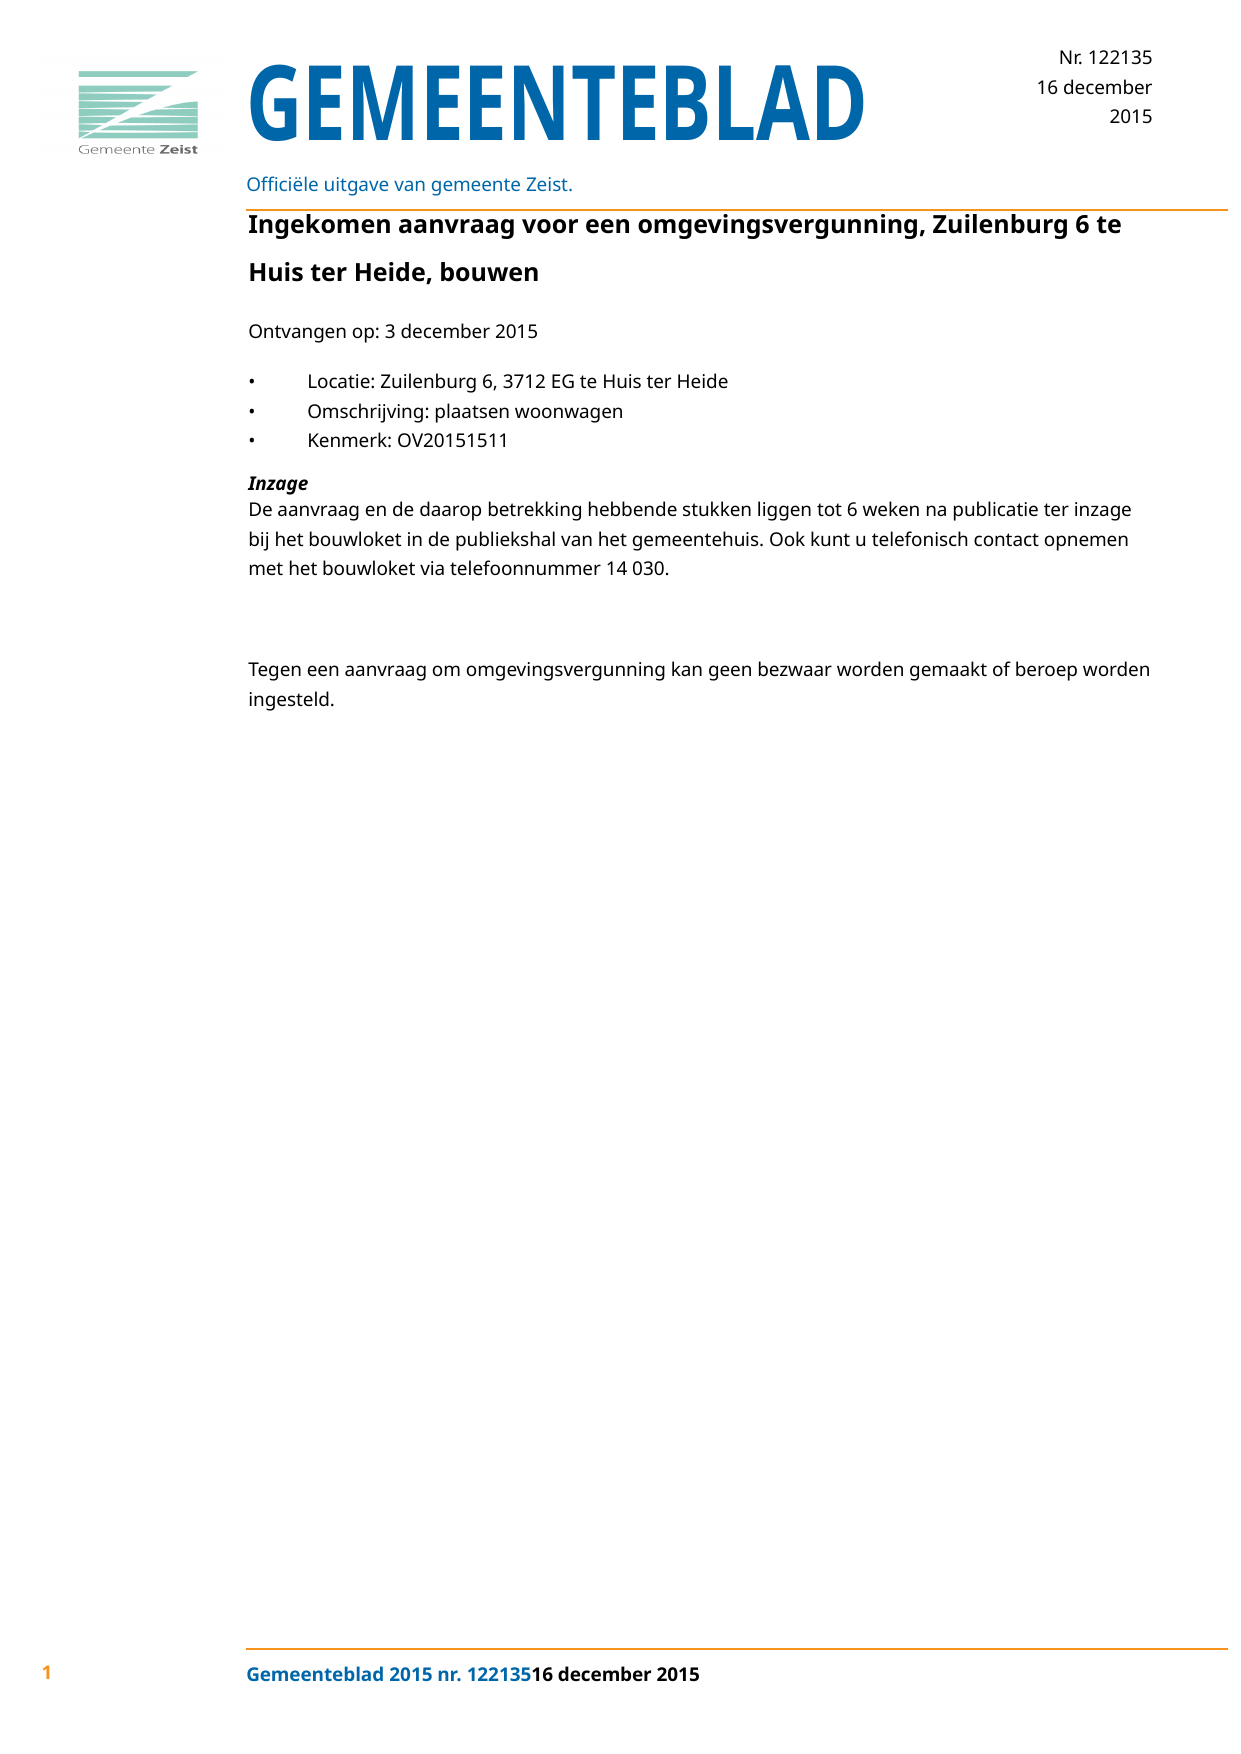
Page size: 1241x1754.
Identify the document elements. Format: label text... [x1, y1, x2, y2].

picture [41, 47, 231, 172]
text Inzage [248, 471, 1152, 496]
list Omschrijving: plaatsen woonwagen [248, 398, 1152, 424]
text De aanvraag en de daarop betrekking hebbende stukken liggen tot 6 weken na publicatie ter inzage bij het bouwloket in de publiekshal van het gemeentehuis. Ook kunt u telefonisch contact opnemen met het bouwloket via telefoonnummer 14 030. [248, 496, 1152, 581]
text Ontvangen op: 3 december 2015 [248, 318, 1152, 344]
text Tegen een aanvraag om omgevingsvergunning kan geen bezwaar worden gemaakt of beroep worden ingesteld. [248, 656, 1152, 712]
list Locatie: Zuilenburg 6, 3712 EG te Huis ter Heide [248, 368, 1152, 394]
list Kenmerk: OV20151511 [248, 427, 1152, 453]
text Ingekomen aanvraag voor een omgevingsvergunning, Zuilenburg 6 te Huis ter Heide, bouwen [248, 211, 1152, 288]
